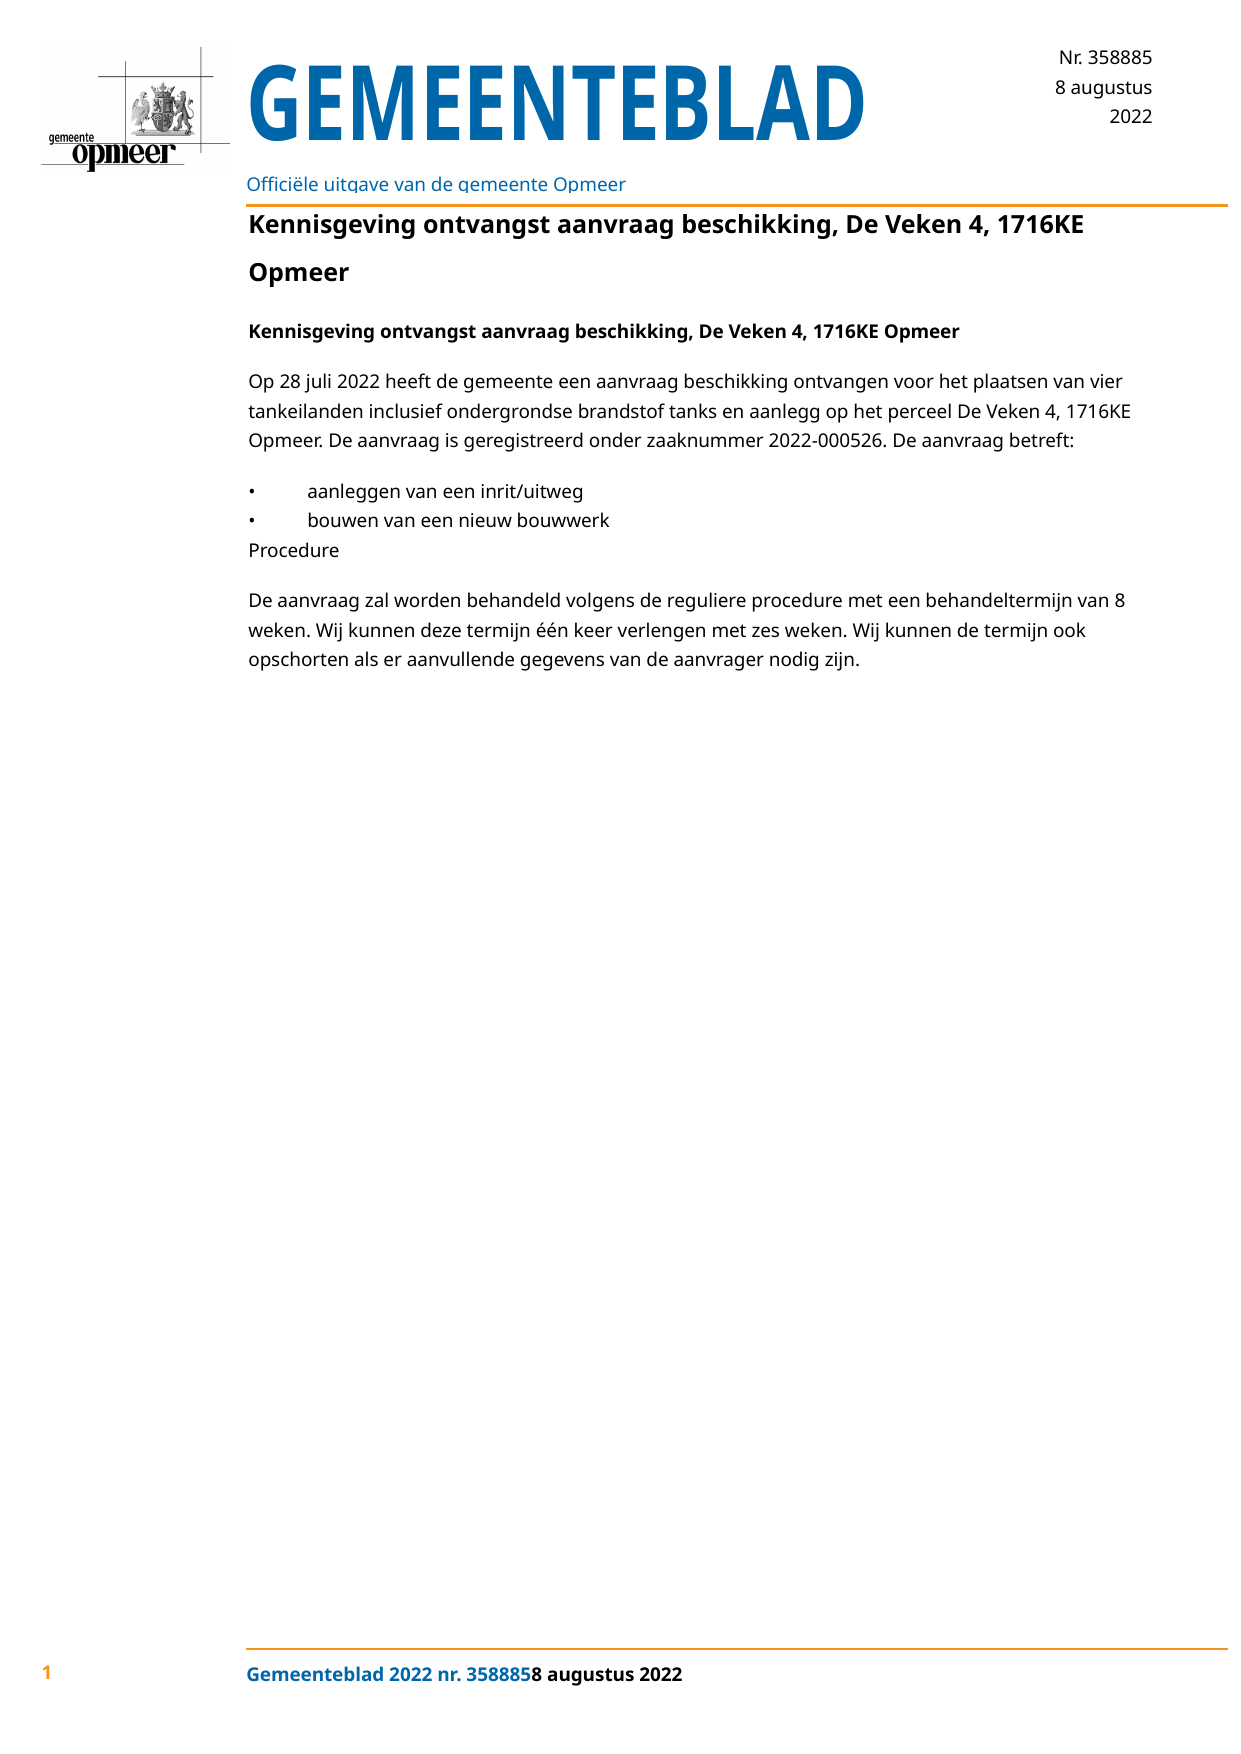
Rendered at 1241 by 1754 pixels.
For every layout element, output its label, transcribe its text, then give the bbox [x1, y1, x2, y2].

list bouwen van een nieuw bouwwerk [248, 507, 1152, 533]
text Kennisgeving ontvangst aanvraag beschikking, De Veken 4, 1716KE Opmeer [248, 207, 1152, 288]
picture [41, 47, 231, 172]
text Procedure [248, 537, 1152, 563]
text Kennisgeving ontvangst aanvraag beschikking, De Veken 4, 1716KE Opmeer [248, 318, 1152, 344]
list aanleggen van een inrit/uitweg [248, 478, 1152, 504]
text Op 28 juli 2022 heeft de gemeente een aanvraag beschikking ontvangen voor het plaatsen van vier tankeilanden inclusief ondergrondse brandstof tanks en aanlegg op het perceel De Veken 4, 1716KE Opmeer. De aanvraag is geregistreerd onder zaaknummer 2022-000526. De aanvraag betreft: [248, 368, 1152, 453]
text De aanvraag zal worden behandeld volgens de reguliere procedure met een behandeltermijn van 8 weken. Wij kunnen deze termijn één keer verlengen met zes weken. Wij kunnen de termijn ook opschorten als er aanvullende gegevens van de aanvrager nodig zijn. [248, 587, 1152, 672]
